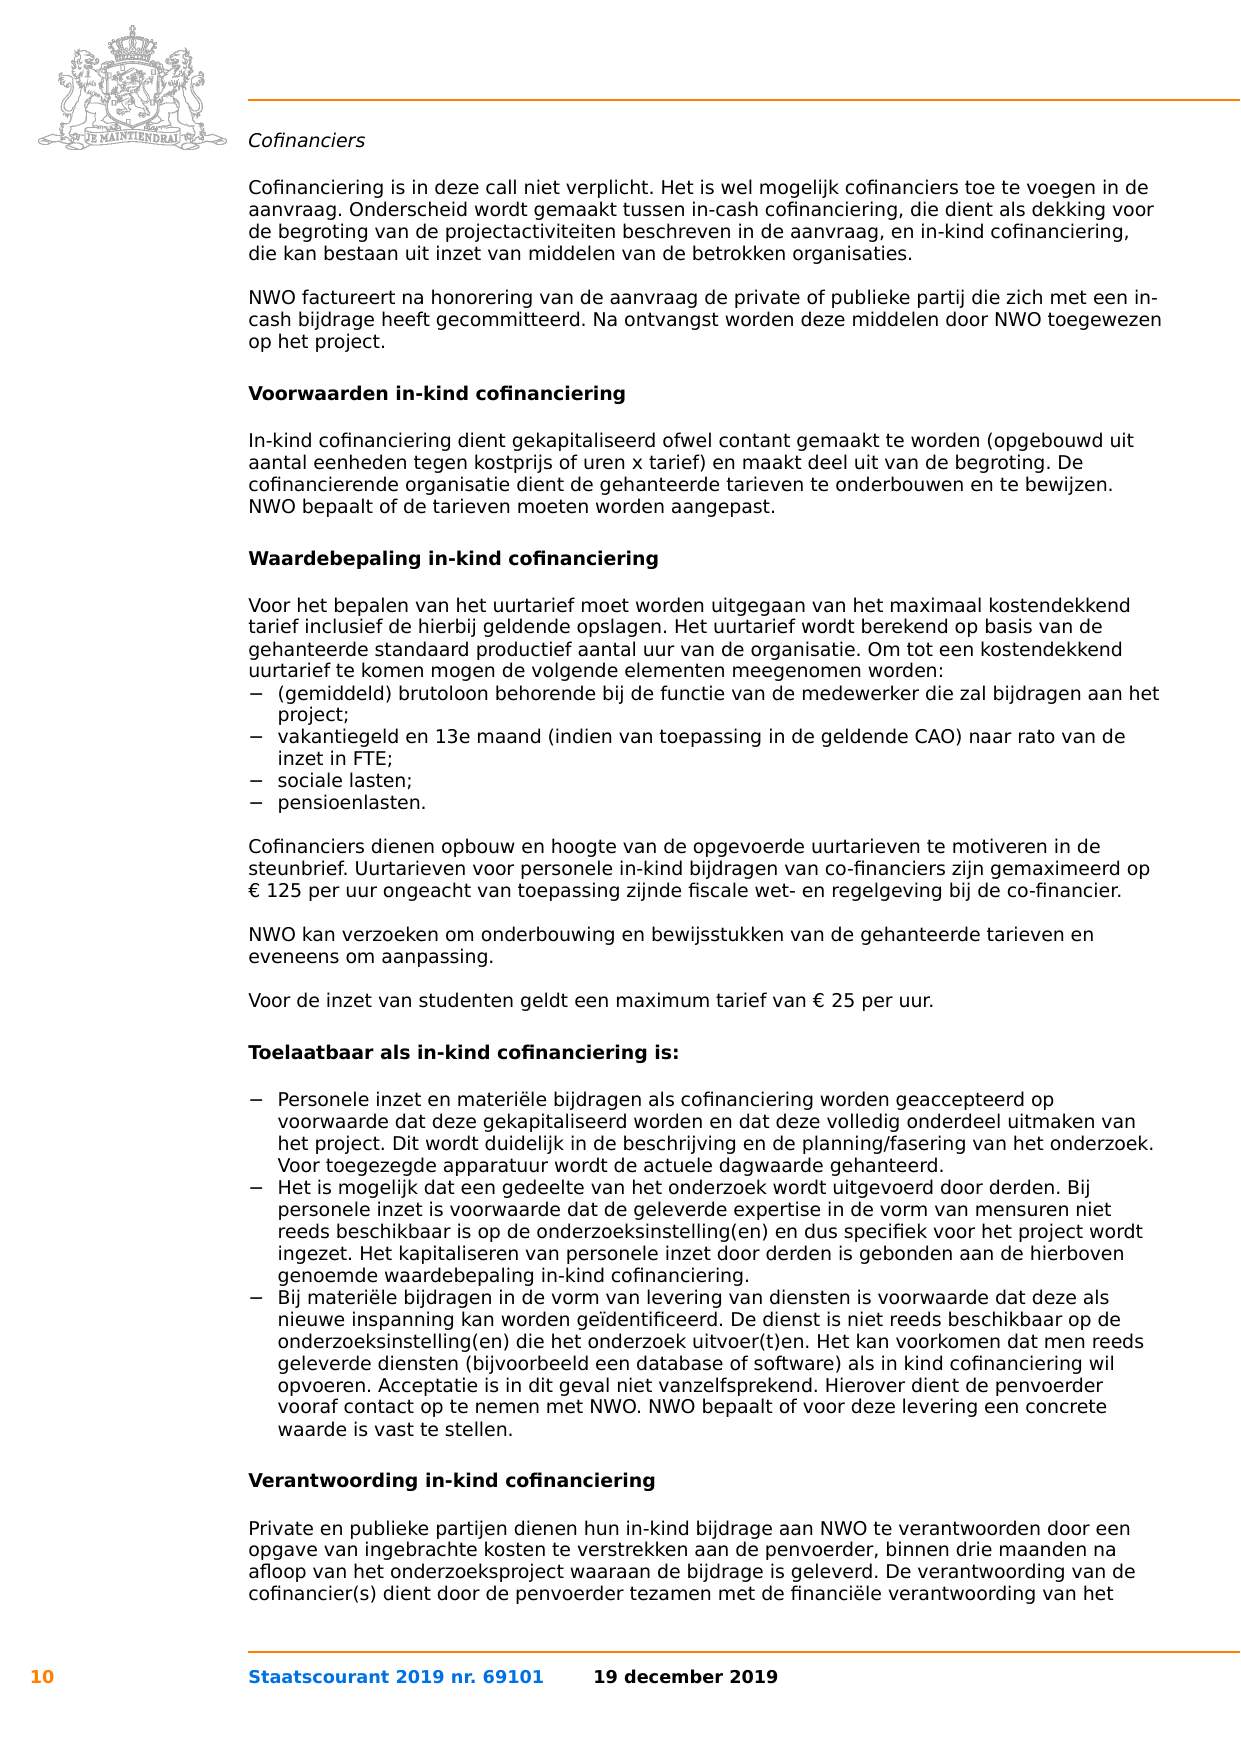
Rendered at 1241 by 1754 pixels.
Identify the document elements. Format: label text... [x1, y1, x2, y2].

text Cofinanciering is in deze call niet verplicht. Het is wel mogelijk cofinanciers toe te voegen in de aanvraag. Onderscheid wordt gemaakt tussen in-cash cofinanciering, die dient als dekking voor de begroting van de projectactiviteiten beschreven in de aanvraag, en in-kind cofinanciering, die kan bestaan uit inzet van middelen van de betrokken organisaties. [248, 177, 1163, 265]
subtitle Voorwaarden in-kind cofinanciering [248, 383, 1163, 404]
subtitle Toelaatbaar als in-kind cofinanciering is: [248, 1042, 1163, 1064]
text − vakantiegeld en 13e maand (indien van toepassing in de geldende CAO) naar rato van de inzet in FTE; [248, 726, 1163, 770]
text − Bij materiële bijdragen in de vorm van levering van diensten is voorwaarde dat deze als nieuwe inspanning kan worden geïdentificeerd. De dienst is niet reeds beschikbaar op de onderzoeksinstelling(en) die het onderzoek uitvoer(t)en. Het kan voorkomen dat men reeds geleverde diensten (bijvoorbeeld een database of software) als in kind cofinanciering wil opvoeren. Acceptatie is in dit geval niet vanzelfsprekend. Hierover dient de penvoerder vooraf contact op te nemen met NWO. NWO bepaalt of voor deze levering een concrete waarde is vast te stellen. [248, 1287, 1163, 1440]
subtitle Verantwoording in-kind cofinanciering [248, 1470, 1163, 1492]
text − (gemiddeld) brutoloon behorende bij de functie van de medewerker die zal bijdragen aan het project; [248, 682, 1163, 726]
text − pensioenlasten. [248, 792, 1163, 814]
text Voor de inzet van studenten geldt een maximum tarief van € 25 per uur. [248, 990, 1163, 1012]
subtitle Cofinanciers [248, 130, 1163, 152]
text Voor het bepalen van het uurtarief moet worden uitgegaan van het maximaal kostendekkend tarief inclusief de hierbij geldende opslagen. Het uurtarief wordt berekend op basis van de gehanteerde standaard productief aantal uur van de organisatie. Om tot een kostendekkend uurtarief te komen mogen de volgende elementen meegenomen worden: [248, 594, 1163, 682]
text − Het is mogelijk dat een gedeelte van het onderzoek wordt uitgevoerd door derden. Bij personele inzet is voorwaarde dat de geleverde expertise in de vorm van mensuren niet reeds beschikbaar is op de onderzoeksinstelling(en) en dus specifiek voor het project wordt ingezet. Het kapitaliseren van personele inzet door derden is gebonden aan de hierboven genoemde waardebepaling in-kind cofinanciering. [248, 1177, 1163, 1287]
text − Personele inzet en materiële bijdragen als cofinanciering worden geaccepteerd op voorwaarde dat deze gekapitaliseerd worden en dat deze volledig onderdeel uitmaken van het project. Dit wordt duidelijk in de beschrijving en de planning/fasering van het onderzoek. Voor toegezegde apparatuur wordt de actuele dagwaarde gehanteerd. [248, 1089, 1163, 1177]
text In-kind cofinanciering dient gekapitaliseerd ofwel contant gemaakt te worden (opgebouwd uit aantal eenheden tegen kostprijs of uren x tarief) en maakt deel uit van de begroting. De cofinancierende organisatie dient de gehanteerde tarieven te onderbouwen en te bewijzen. NWO bepaalt of de tarieven moeten worden aangepast. [248, 429, 1163, 517]
text Cofinanciers dienen opbouw en hoogte van de opgevoerde uurtarieven te motiveren in de steunbrief. Uurtarieven voor personele in-kind bijdragen van co-financiers zijn gemaximeerd op € 125 per uur ongeacht van toepassing zijnde fiscale wet- en regelgeving bij de co-financier. [248, 836, 1163, 902]
text − sociale lasten; [248, 770, 1163, 792]
subtitle Waardebepaling in-kind cofinanciering [248, 547, 1163, 569]
text NWO factureert na honorering van de aanvraag de private of publieke partij die zich met een in-cash bijdrage heeft gecommitteerd. Na ontvangst worden deze middelen door NWO toegewezen op het project. [248, 287, 1163, 353]
text NWO kan verzoeken om onderbouwing en bewijsstukken van de gehanteerde tarieven en eveneens om aanpassing. [248, 924, 1163, 968]
text Private en publieke partijen dienen hun in-kind bijdrage aan NWO te verantwoorden door een opgave van ingebrachte kosten te verstrekken aan de penvoerder, binnen drie maanden na afloop van het onderzoeksproject waaraan de bijdrage is geleverd. De verantwoording van de cofinancier(s) dient door de penvoerder tezamen met de financiële verantwoording van het [248, 1517, 1163, 1605]
picture [38, 25, 227, 150]
